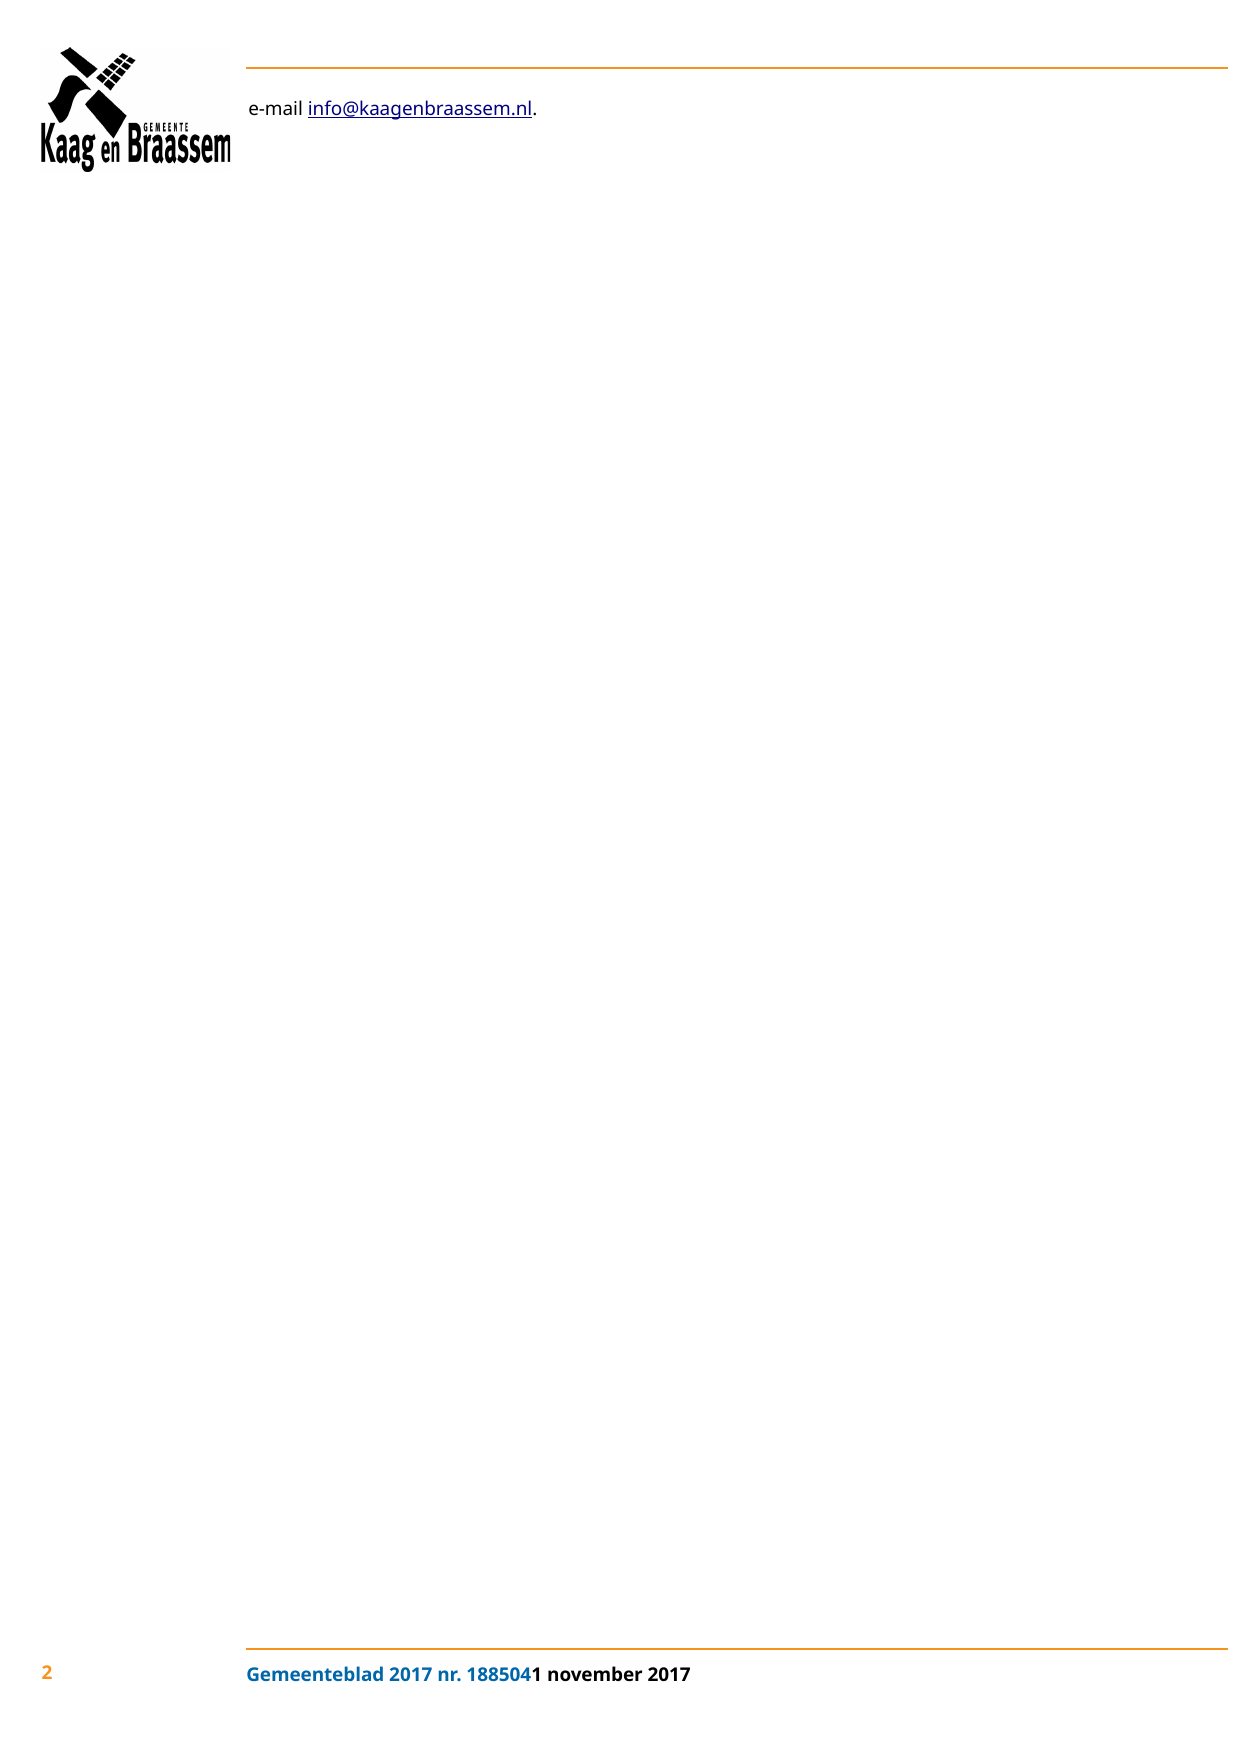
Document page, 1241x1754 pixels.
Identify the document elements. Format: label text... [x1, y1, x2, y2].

text e-mail info@kaagenbraassem.nl. [248, 95, 1152, 121]
picture [41, 47, 231, 172]
